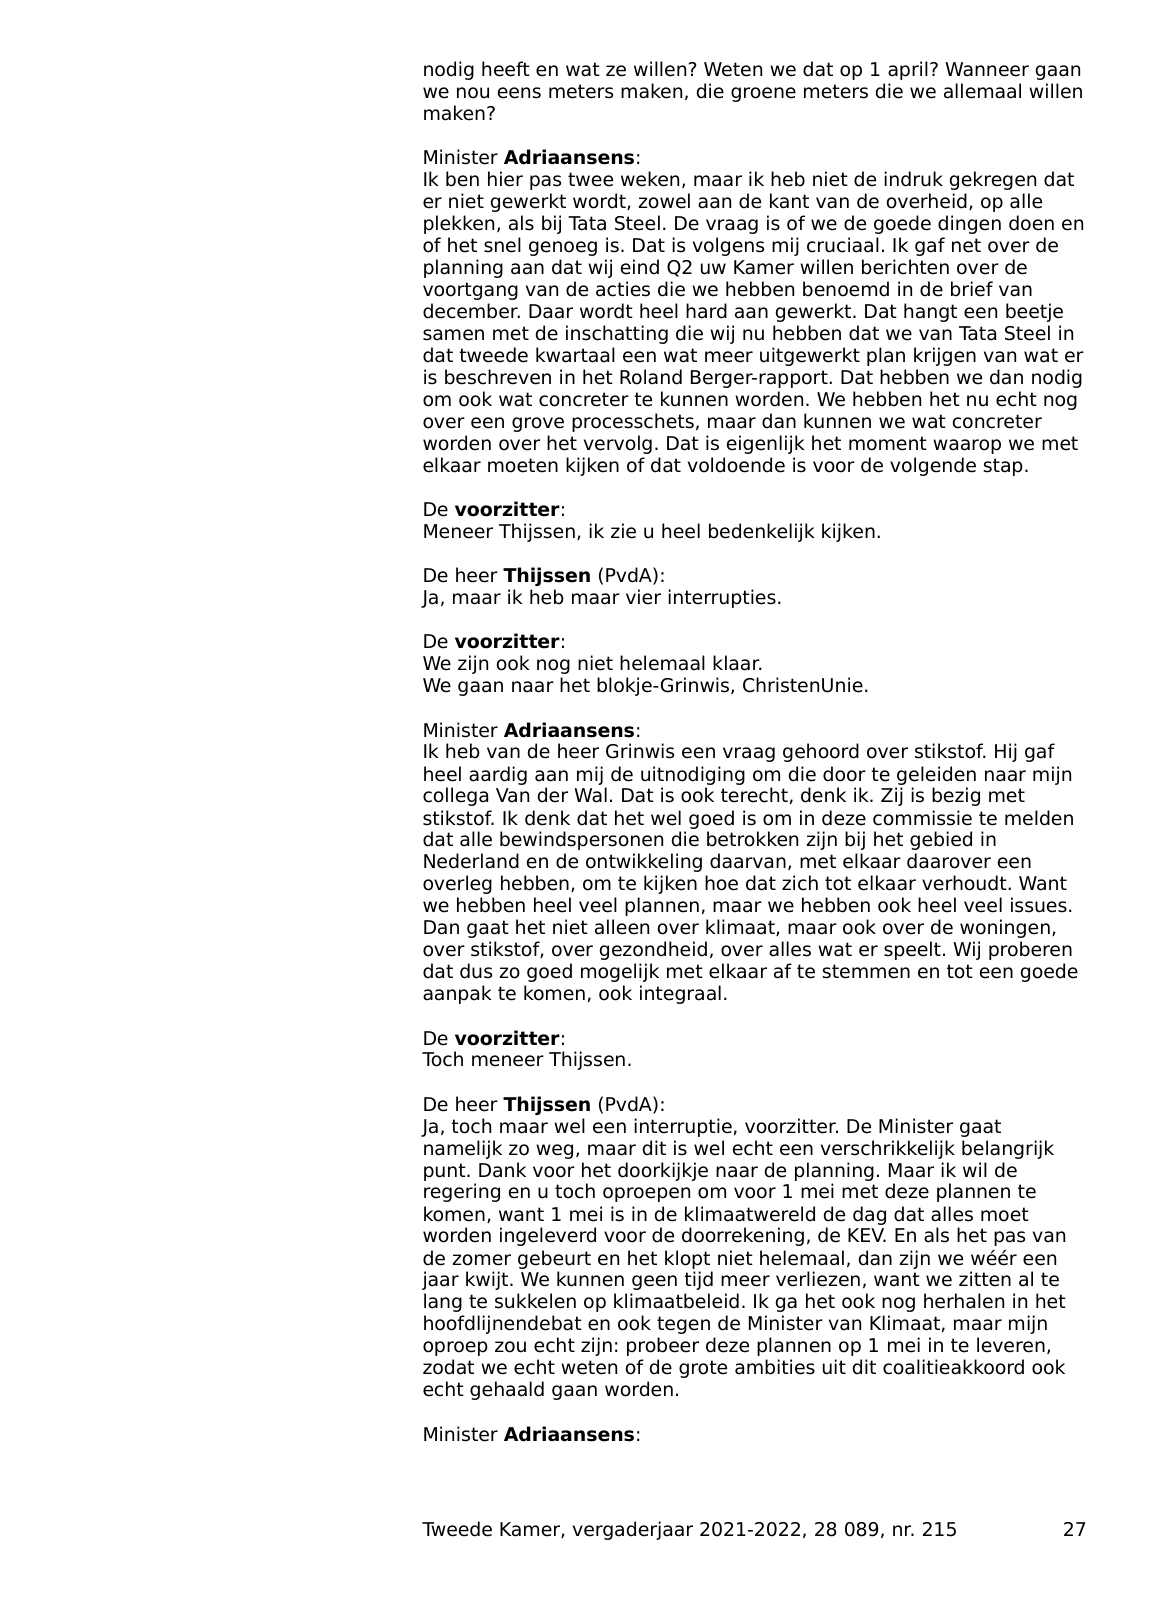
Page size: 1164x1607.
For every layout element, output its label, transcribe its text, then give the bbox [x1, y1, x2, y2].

text We zijn ook nog niet helemaal klaar. [422, 653, 1087, 675]
text Ja, toch maar wel een interruptie, voorzitter. De Minister gaat namelijk zo weg, maar dit is wel echt een verschrikkelijk belangrijk punt. Dank voor het doorkijkje naar de planning. Maar ik wil de regering en u toch oproepen om voor 1 mei met deze plannen te komen, want 1 mei is in de klimaatwereld de dag dat alles moet worden ingeleverd voor de doorrekening, de KEV. En als het pas van de zomer gebeurt en het klopt niet helemaal, dan zijn we wéér een jaar kwijt. We kunnen geen tijd meer verliezen, want we zitten al te lang te sukkelen op klimaatbeleid. Ik ga het ook nog herhalen in het hoofdlijnendebat en ook tegen de Minister van Klimaat, maar mijn oproep zou echt zijn: probeer deze plannen op 1 mei in te leveren, zodat we echt weten of de grote ambities uit dit coalitieakkoord ook echt gehaald gaan worden. [422, 1116, 1087, 1401]
text Minister Adriaansens: [422, 719, 1087, 741]
text Ja, maar ik heb maar vier interrupties. [422, 587, 1087, 609]
text Meneer Thijssen, ik zie u heel bedenkelijk kijken. [422, 521, 1087, 543]
text De heer Thijssen (PvdA): [422, 565, 1087, 587]
text Ik heb van de heer Grinwis een vraag gehoord over stikstof. Hij gaf heel aardig aan mij de uitnodiging om die door te geleiden naar mijn collega Van der Wal. Dat is ook terecht, denk ik. Zij is bezig met stikstof. Ik denk dat het wel goed is om in deze commissie te melden dat alle bewindspersonen die betrokken zijn bij het gebied in Nederland en de ontwikkeling daarvan, met elkaar daarover een overleg hebben, om te kijken hoe dat zich tot elkaar verhoudt. Want we hebben heel veel plannen, maar we hebben ook heel veel issues. Dan gaat het niet alleen over klimaat, maar ook over de woningen, over stikstof, over gezondheid, over alles wat er speelt. Wij proberen dat dus zo goed mogelijk met elkaar af te stemmen en tot een goede aanpak te komen, ook integraal. [422, 741, 1087, 1005]
text Minister Adriaansens: [422, 1423, 1087, 1445]
text nodig heeft en wat ze willen? Weten we dat op 1 april? Wanneer gaan we nou eens meters maken, die groene meters die we allemaal willen maken? [422, 59, 1087, 125]
text Minister Adriaansens: [422, 147, 1087, 169]
text Ik ben hier pas twee weken, maar ik heb niet de indruk gekregen dat er niet gewerkt wordt, zowel aan de kant van de overheid, op alle plekken, als bij Tata Steel. De vraag is of we de goede dingen doen en of het snel genoeg is. Dat is volgens mij cruciaal. Ik gaf net over de planning aan dat wij eind Q2 uw Kamer willen berichten over de voortgang van de acties die we hebben benoemd in de brief van december. Daar wordt heel hard aan gewerkt. Dat hangt een beetje samen met de inschatting die wij nu hebben dat we van Tata Steel in dat tweede kwartaal een wat meer uitgewerkt plan krijgen van wat er is beschreven in het Roland Berger-rapport. Dat hebben we dan nodig om ook wat concreter te kunnen worden. We hebben het nu echt nog over een grove processchets, maar dan kunnen we wat concreter worden over het vervolg. Dat is eigenlijk het moment waarop we met elkaar moeten kijken of dat voldoende is voor de volgende stap. [422, 169, 1087, 477]
text De voorzitter: [422, 631, 1087, 653]
text De heer Thijssen (PvdA): [422, 1093, 1087, 1116]
text Toch meneer Thijssen. [422, 1049, 1087, 1071]
text We gaan naar het blokje-Grinwis, ChristenUnie. [422, 675, 1087, 697]
text De voorzitter: [422, 499, 1087, 521]
text De voorzitter: [422, 1027, 1087, 1049]
